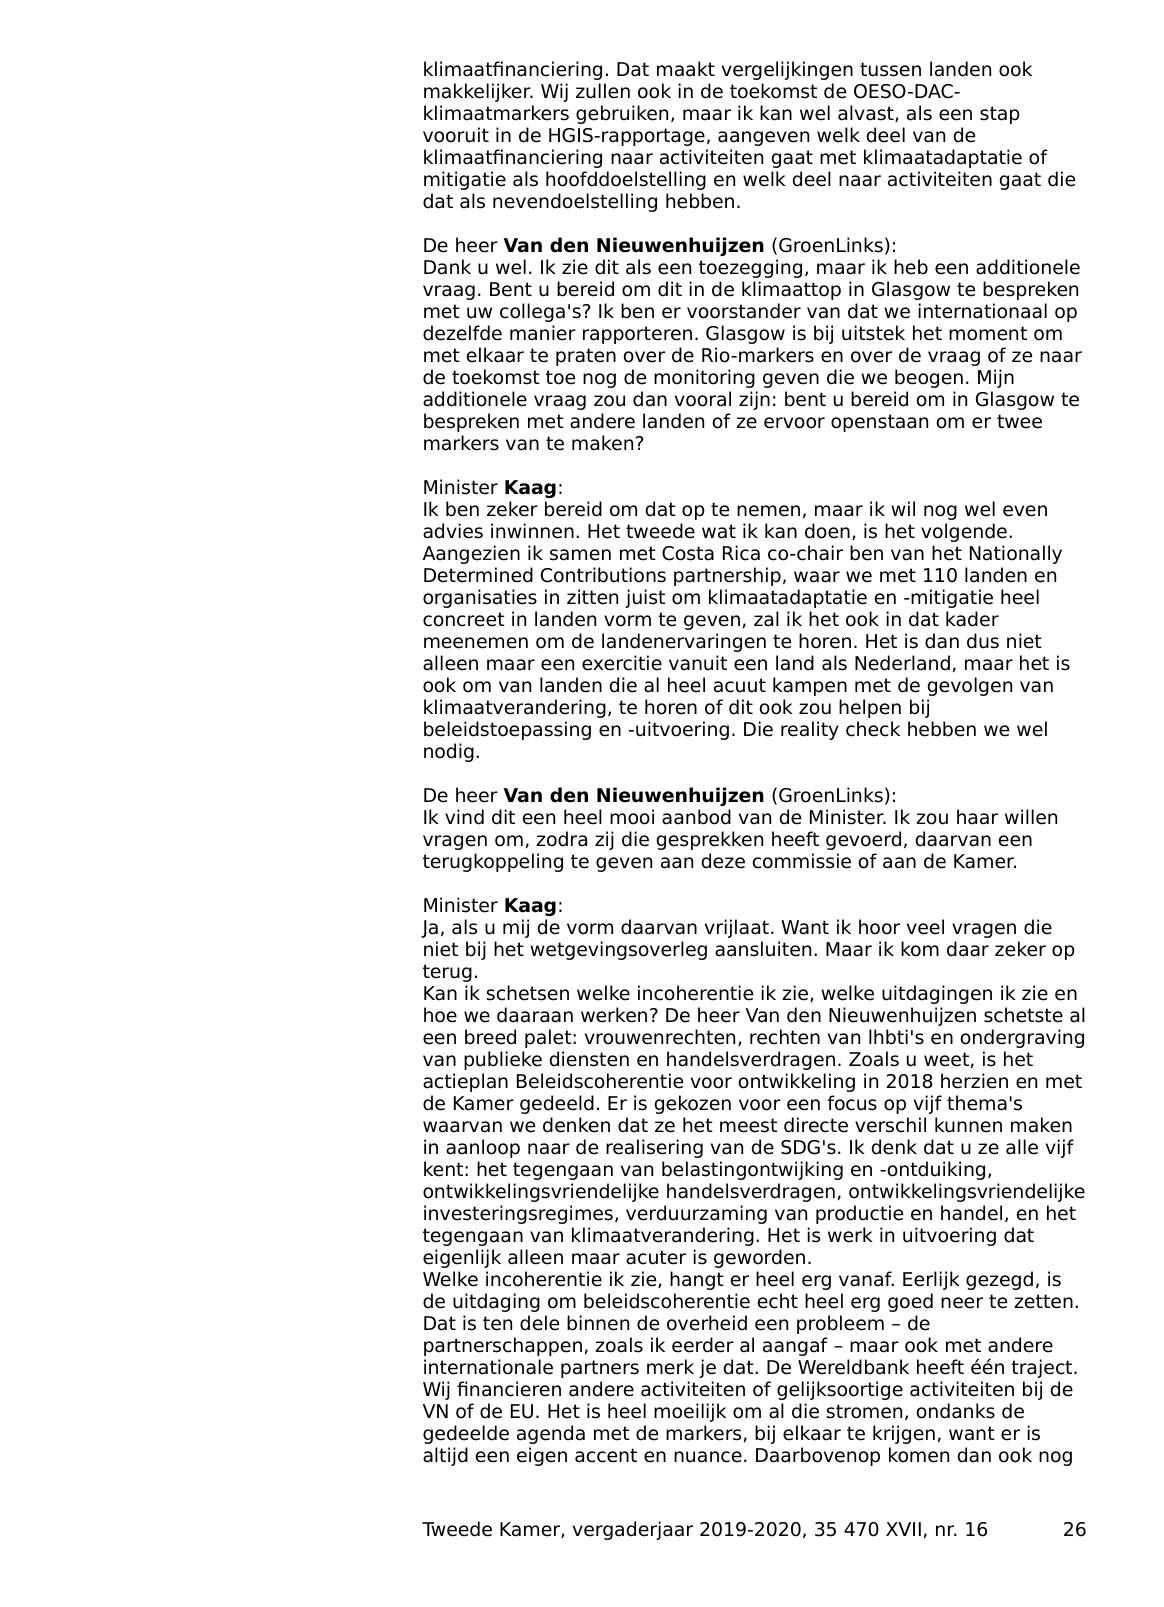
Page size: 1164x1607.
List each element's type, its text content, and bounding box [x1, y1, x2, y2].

text Minister Kaag: [422, 895, 1087, 917]
text Ik ben zeker bereid om dat op te nemen, maar ik wil nog wel even advies inwinnen. Het tweede wat ik kan doen, is het volgende. Aangezien ik samen met Costa Rica co-chair ben van het Nationally Determined Contributions partnership, waar we met 110 landen en organisaties in zitten juist om klimaatadaptatie en -mitigatie heel concreet in landen vorm te geven, zal ik het ook in dat kader meenemen om de landenervaringen te horen. Het is dan dus niet alleen maar een exercitie vanuit een land als Nederland, maar het is ook om van landen die al heel acuut kampen met de gevolgen van klimaatverandering, te horen of dit ook zou helpen bij beleidstoepassing en -uitvoering. Die reality check hebben we wel nodig. [422, 499, 1087, 763]
text Dank u wel. Ik zie dit als een toezegging, maar ik heb een additionele vraag. Bent u bereid om dit in de klimaattop in Glasgow te bespreken met uw collega's? Ik ben er voorstander van dat we internationaal op dezelfde manier rapporteren. Glasgow is bij uitstek het moment om met elkaar te praten over de Rio-markers en over de vraag of ze naar de toekomst toe nog de monitoring geven die we beogen. Mijn additionele vraag zou dan vooral zijn: bent u bereid om in Glasgow te bespreken met andere landen of ze ervoor openstaan om er twee markers van te maken? [422, 257, 1087, 455]
text Ja, als u mij de vorm daarvan vrijlaat. Want ik hoor veel vragen die niet bij het wetgevingsoverleg aansluiten. Maar ik kom daar zeker op terug. [422, 917, 1087, 983]
text De heer Van den Nieuwenhuijzen (GroenLinks): [422, 235, 1087, 257]
text Welke incoherentie ik zie, hangt er heel erg vanaf. Eerlijk gezegd, is de uitdaging om beleidscoherentie echt heel erg goed neer te zetten. Dat is ten dele binnen de overheid een probleem – de partnerschappen, zoals ik eerder al aangaf – maar ook met andere internationale partners merk je dat. De Wereldbank heeft één traject. Wij financieren andere activiteiten of gelijksoortige activiteiten bij de VN of de EU. Het is heel moeilijk om al die stromen, ondanks de gedeelde agenda met de markers, bij elkaar te krijgen, want er is altijd een eigen accent en nuance. Daarbovenop komen dan ook nog [422, 1269, 1087, 1467]
text Minister Kaag: [422, 477, 1087, 499]
text Kan ik schetsen welke incoherentie ik zie, welke uitdagingen ik zie en hoe we daaraan werken? De heer Van den Nieuwenhuijzen schetste al een breed palet: vrouwenrechten, rechten van lhbti's en ondergraving van publieke diensten en handelsverdragen. Zoals u weet, is het actieplan Beleidscoherentie voor ontwikkeling in 2018 herzien en met de Kamer gedeeld. Er is gekozen voor een focus op vijf thema's waarvan we denken dat ze het meest directe verschil kunnen maken in aanloop naar de realisering van de SDG's. Ik denk dat u ze alle vijf kent: het tegengaan van belastingontwijking en -ontduiking, ontwikkelingsvriendelijke handelsverdragen, ontwikkelingsvriendelijke investeringsregimes, verduurzaming van productie en handel, en het tegengaan van klimaatverandering. Het is werk in uitvoering dat eigenlijk alleen maar acuter is geworden. [422, 983, 1087, 1269]
text De heer Van den Nieuwenhuijzen (GroenLinks): [422, 785, 1087, 807]
text klimaatfinanciering. Dat maakt vergelijkingen tussen landen ook makkelijker. Wij zullen ook in de toekomst de OESO-DAC-klimaatmarkers gebruiken, maar ik kan wel alvast, als een stap vooruit in de HGIS-rapportage, aangeven welk deel van de klimaatfinanciering naar activiteiten gaat met klimaatadaptatie of mitigatie als hoofddoelstelling en welk deel naar activiteiten gaat die dat als nevendoelstelling hebben. [422, 59, 1087, 213]
text Ik vind dit een heel mooi aanbod van de Minister. Ik zou haar willen vragen om, zodra zij die gesprekken heeft gevoerd, daarvan een terugkoppeling te geven aan deze commissie of aan de Kamer. [422, 807, 1087, 873]
